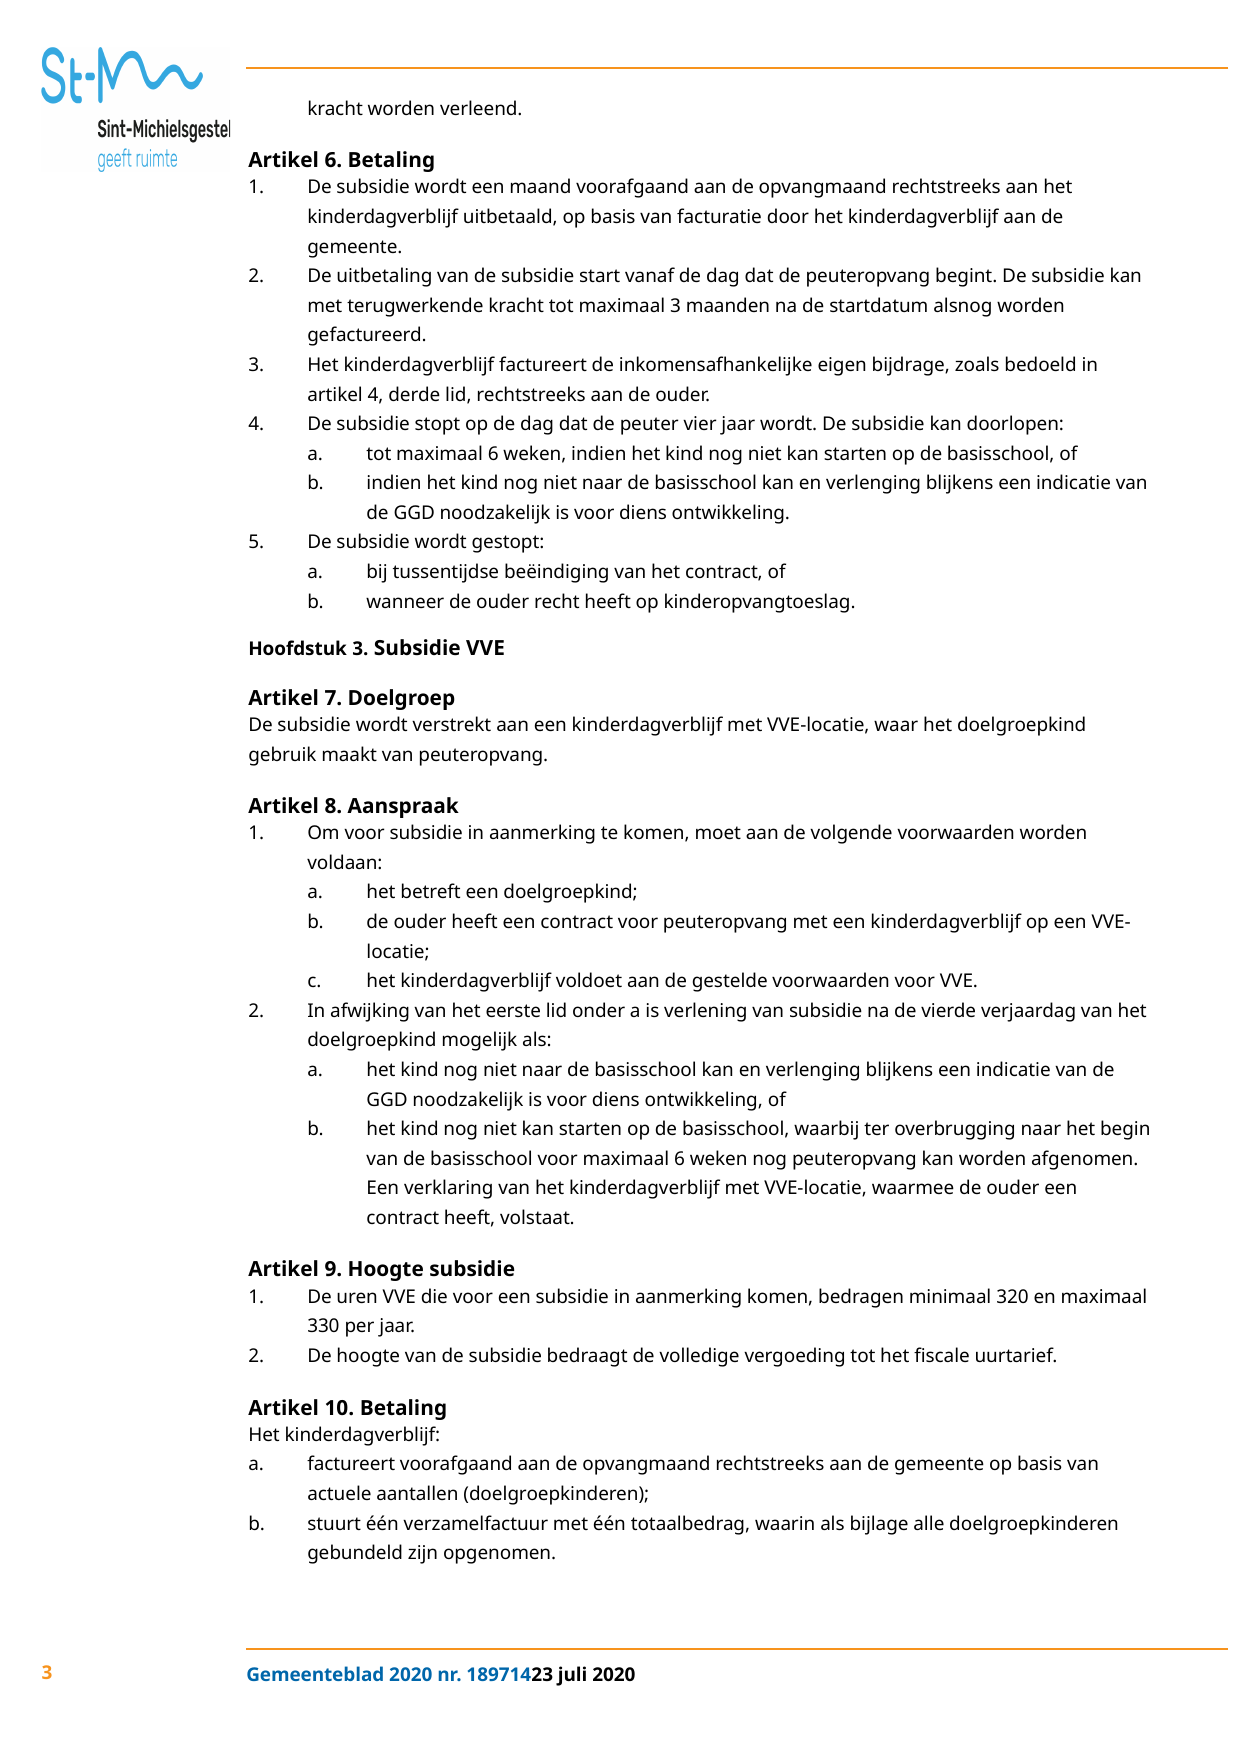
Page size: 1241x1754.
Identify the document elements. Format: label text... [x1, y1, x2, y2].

list In afwijking van het eerste lid onder a is verlening van subsidie na de vierde verjaardag van het doelgroepkind mogelijk als: [248, 997, 1152, 1052]
text Artikel 10. Betaling [248, 1393, 1152, 1421]
list De uren VVE die voor een subsidie in aanmerking komen, bedragen minimaal 320 en maximaal 330 per jaar. [248, 1283, 1152, 1338]
list wanneer de ouder recht heeft op kinderopvangtoeslag. [307, 588, 1152, 613]
list kracht worden verleend. [248, 95, 1152, 121]
list bij tussentijdse beëindiging van het contract, of [307, 558, 1152, 584]
list het betreft een doelgroepkind; [307, 879, 1152, 904]
text Het kinderdagverblijf: [248, 1421, 1152, 1447]
list tot maximaal 6 weken, indien het kind nog niet kan starten op de basisschool, of [307, 440, 1152, 466]
list indien het kind nog niet naar de basisschool kan en verlenging blijkens een indicatie van de GGD noodzakelijk is voor diens ontwikkeling. [307, 469, 1152, 525]
list Om voor subsidie in aanmerking te komen, moet aan de volgende voorwaarden worden voldaan: [248, 819, 1152, 875]
list de ouder heeft een contract voor peuteropvang met een kinderdagverblijf op een VVE-locatie; [307, 908, 1152, 964]
text Artikel 6. Betaling [248, 145, 1152, 174]
list het kind nog niet kan starten op de basisschool, waarbij ter overbrugging naar het begin van de basisschool voor maximaal 6 weken nog peuteropvang kan worden afgenomen. Een verklaring van het kinderdagverblijf met VVE-locatie, waarmee de ouder een contract heeft, volstaat. [307, 1115, 1152, 1230]
text Artikel 7. Doelgroep [248, 683, 1152, 711]
list De hoogte van de subsidie bedraagt de volledige vergoeding tot het fiscale uurtarief. [248, 1342, 1152, 1368]
list factureert voorafgaand aan de opvangmaand rechtstreeks aan de gemeente op basis van actuele aantallen (doelgroepkinderen); [248, 1451, 1152, 1506]
picture [41, 47, 231, 172]
list De uitbetaling van de subsidie start vanaf de dag dat de peuteropvang begint. De subsidie kan met terugwerkende kracht tot maximaal 3 maanden na de startdatum alsnog worden gefactureerd. [248, 262, 1152, 347]
list stuurt één verzamelfactuur met één totaalbedrag, waarin als bijlage alle doelgroepkinderen gebundeld zijn opgenomen. [248, 1510, 1152, 1565]
list het kinderdagverblijf voldoet aan de gestelde voorwaarden voor VVE. [307, 967, 1152, 993]
list Het kinderdagverblijf factureert de inkomensafhankelijke eigen bijdrage, zoals bedoeld in artikel 4, derde lid, rechtstreeks aan de ouder. [248, 351, 1152, 406]
list De subsidie wordt gestopt: [248, 529, 1152, 554]
text Artikel 9. Hoogte subsidie [248, 1254, 1152, 1283]
list het kind nog niet naar de basisschool kan en verlenging blijkens een indicatie van de GGD noodzakelijk is voor diens ontwikkeling, of [307, 1056, 1152, 1112]
text Artikel 8. Aanspraak [248, 791, 1152, 819]
text Hoofdstuk 3. Subsidie VVE [248, 633, 1152, 662]
text De subsidie wordt verstrekt aan een kinderdagverblijf met VVE-locatie, waar het doelgroepkind gebruik maakt van peuteropvang. [248, 711, 1152, 766]
list De subsidie stopt op de dag dat de peuter vier jaar wordt. De subsidie kan doorlopen: [248, 410, 1152, 436]
list De subsidie wordt een maand voorafgaand aan de opvangmaand rechtstreeks aan het kinderdagverblijf uitbetaald, op basis van facturatie door het kinderdagverblijf aan de gemeente. [248, 174, 1152, 258]
